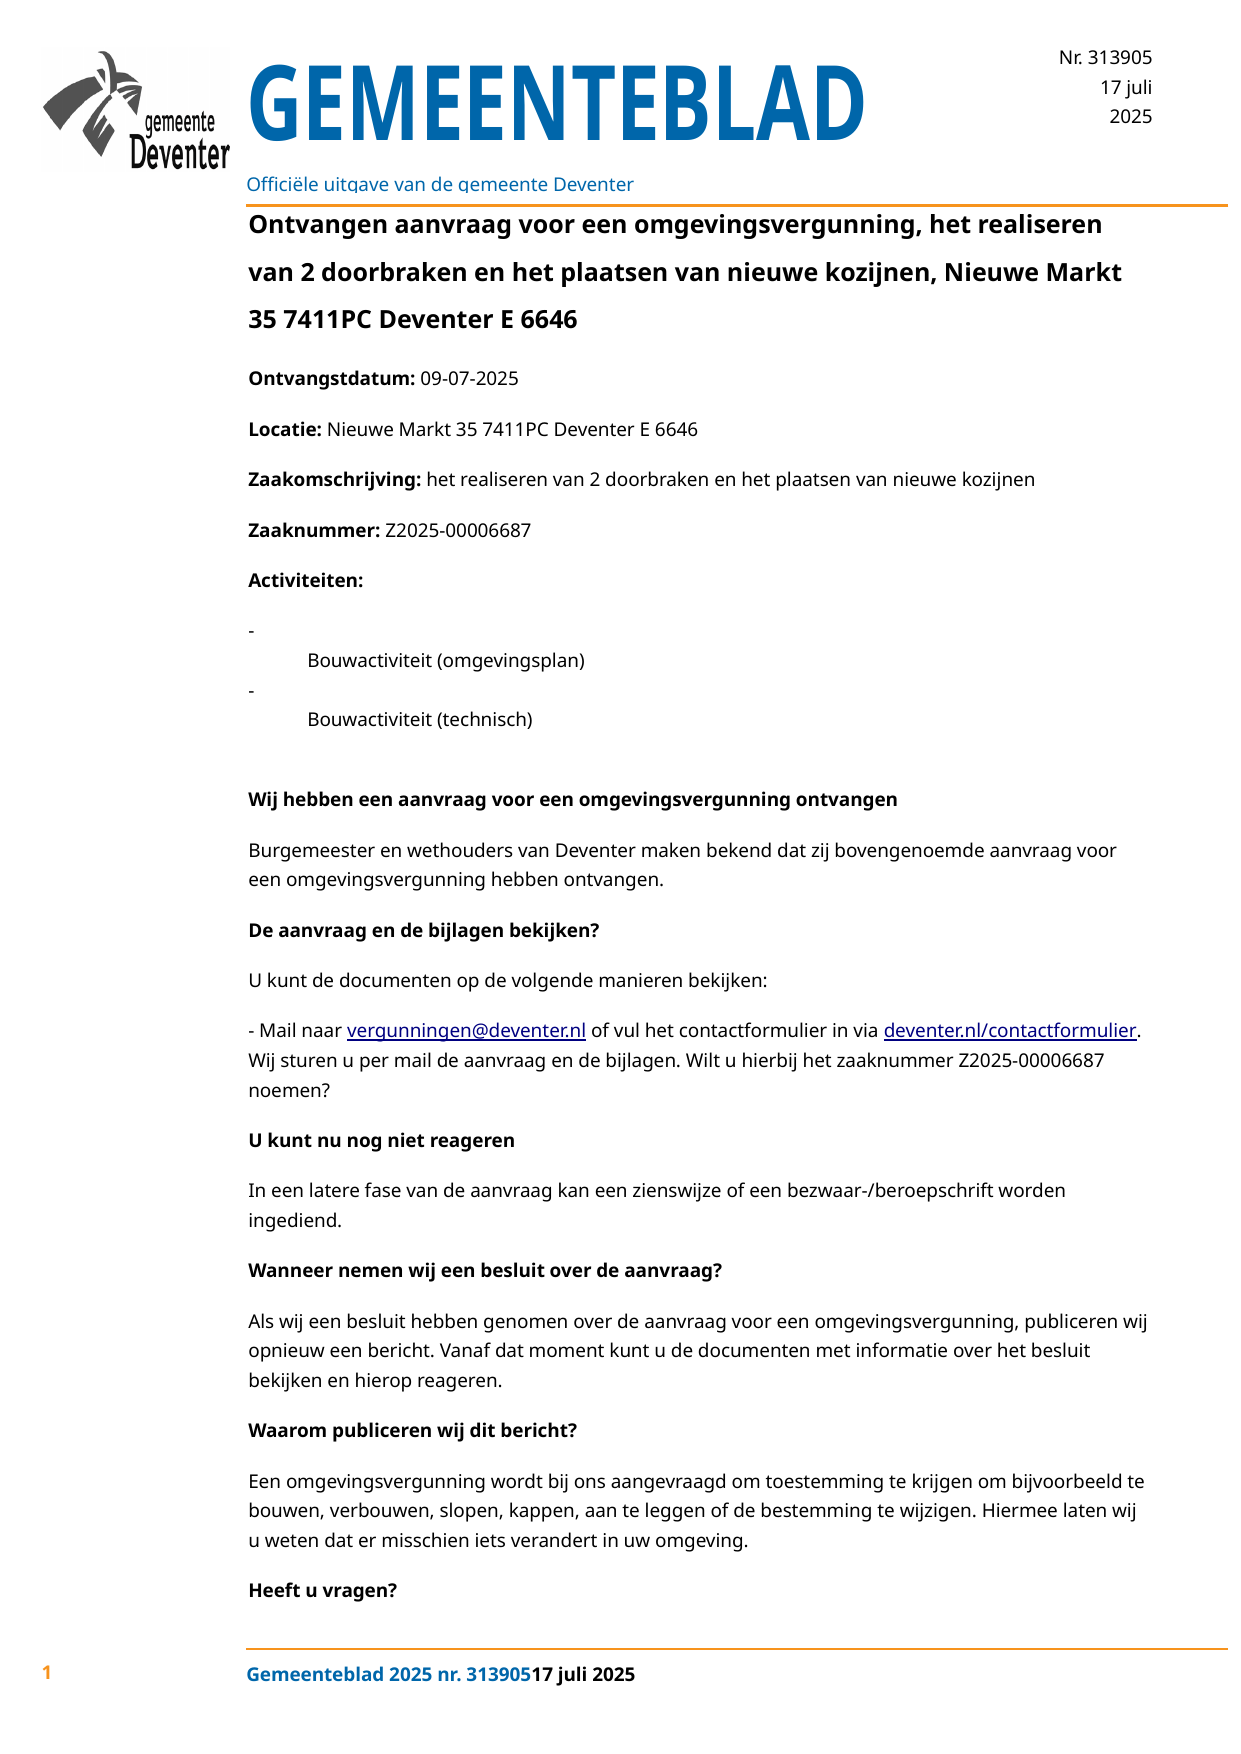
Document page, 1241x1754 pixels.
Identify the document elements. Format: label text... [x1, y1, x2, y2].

text Locatie: Nieuwe Markt 35 7411PC Deventer E 6646 [248, 416, 1152, 442]
text U kunt de documenten op de volgende manieren bekijken: [248, 967, 1152, 993]
text Als wij een besluit hebben genomen over de aanvraag voor een omgevingsvergunning, publiceren wij opnieuw een bericht. Vanaf dat moment kunt u de documenten met informatie over het besluit bekijken en hierop reageren. [248, 1308, 1152, 1393]
text Ontvangstdatum: 09-07-2025 [248, 366, 1152, 391]
text Zaakomschrijving: het realiseren van 2 doorbraken en het plaatsen van nieuwe kozijnen [248, 466, 1152, 492]
picture [41, 47, 231, 172]
text Heeft u vragen? [248, 1578, 1152, 1603]
text Wij hebben een aanvraag voor een omgevingsvergunning ontvangen [248, 786, 1152, 812]
text U kunt nu nog niet reageren [248, 1127, 1152, 1153]
list Bouwactiviteit (technisch) [248, 706, 1152, 732]
text Een omgevingsvergunning wordt bij ons aangevraagd om toestemming te krijgen om bijvoorbeeld te bouwen, verbouwen, slopen, kappen, aan te leggen of de bestemming te wijzigen. Hiermee laten wij u weten dat er misschien iets verandert in uw omgeving. [248, 1468, 1152, 1553]
text De aanvraag en de bijlagen bekijken? [248, 917, 1152, 942]
text In een latere fase van de aanvraag kan een zienswijze of een bezwaar-/beroepschrift worden ingediend. [248, 1178, 1152, 1233]
list Bouwactiviteit (omgevingsplan) [248, 647, 1152, 673]
text Waarom publiceren wij dit bericht? [248, 1418, 1152, 1443]
text Wanneer nemen wij een besluit over de aanvraag? [248, 1258, 1152, 1283]
text Ontvangen aanvraag voor een omgevingsvergunning, het realiseren van 2 doorbraken en het plaatsen van nieuwe kozijnen, Nieuwe Markt 35 7411PC Deventer E 6646 [248, 207, 1152, 336]
text Activiteiten: [248, 567, 1152, 593]
text - Mail naar vergunningen@deventer.nl of vul het contactformulier in via deventer.nl/contactformulier. Wij sturen u per mail de aanvraag en de bijlagen. Wilt u hierbij het zaaknummer Z2025-00006687 noemen? [248, 1018, 1152, 1102]
text Zaaknummer: Z2025-00006687 [248, 517, 1152, 542]
text Burgemeester en wethouders van Deventer maken bekend dat zij bovengenoemde aanvraag voor een omgevingsvergunning hebben ontvangen. [248, 837, 1152, 892]
